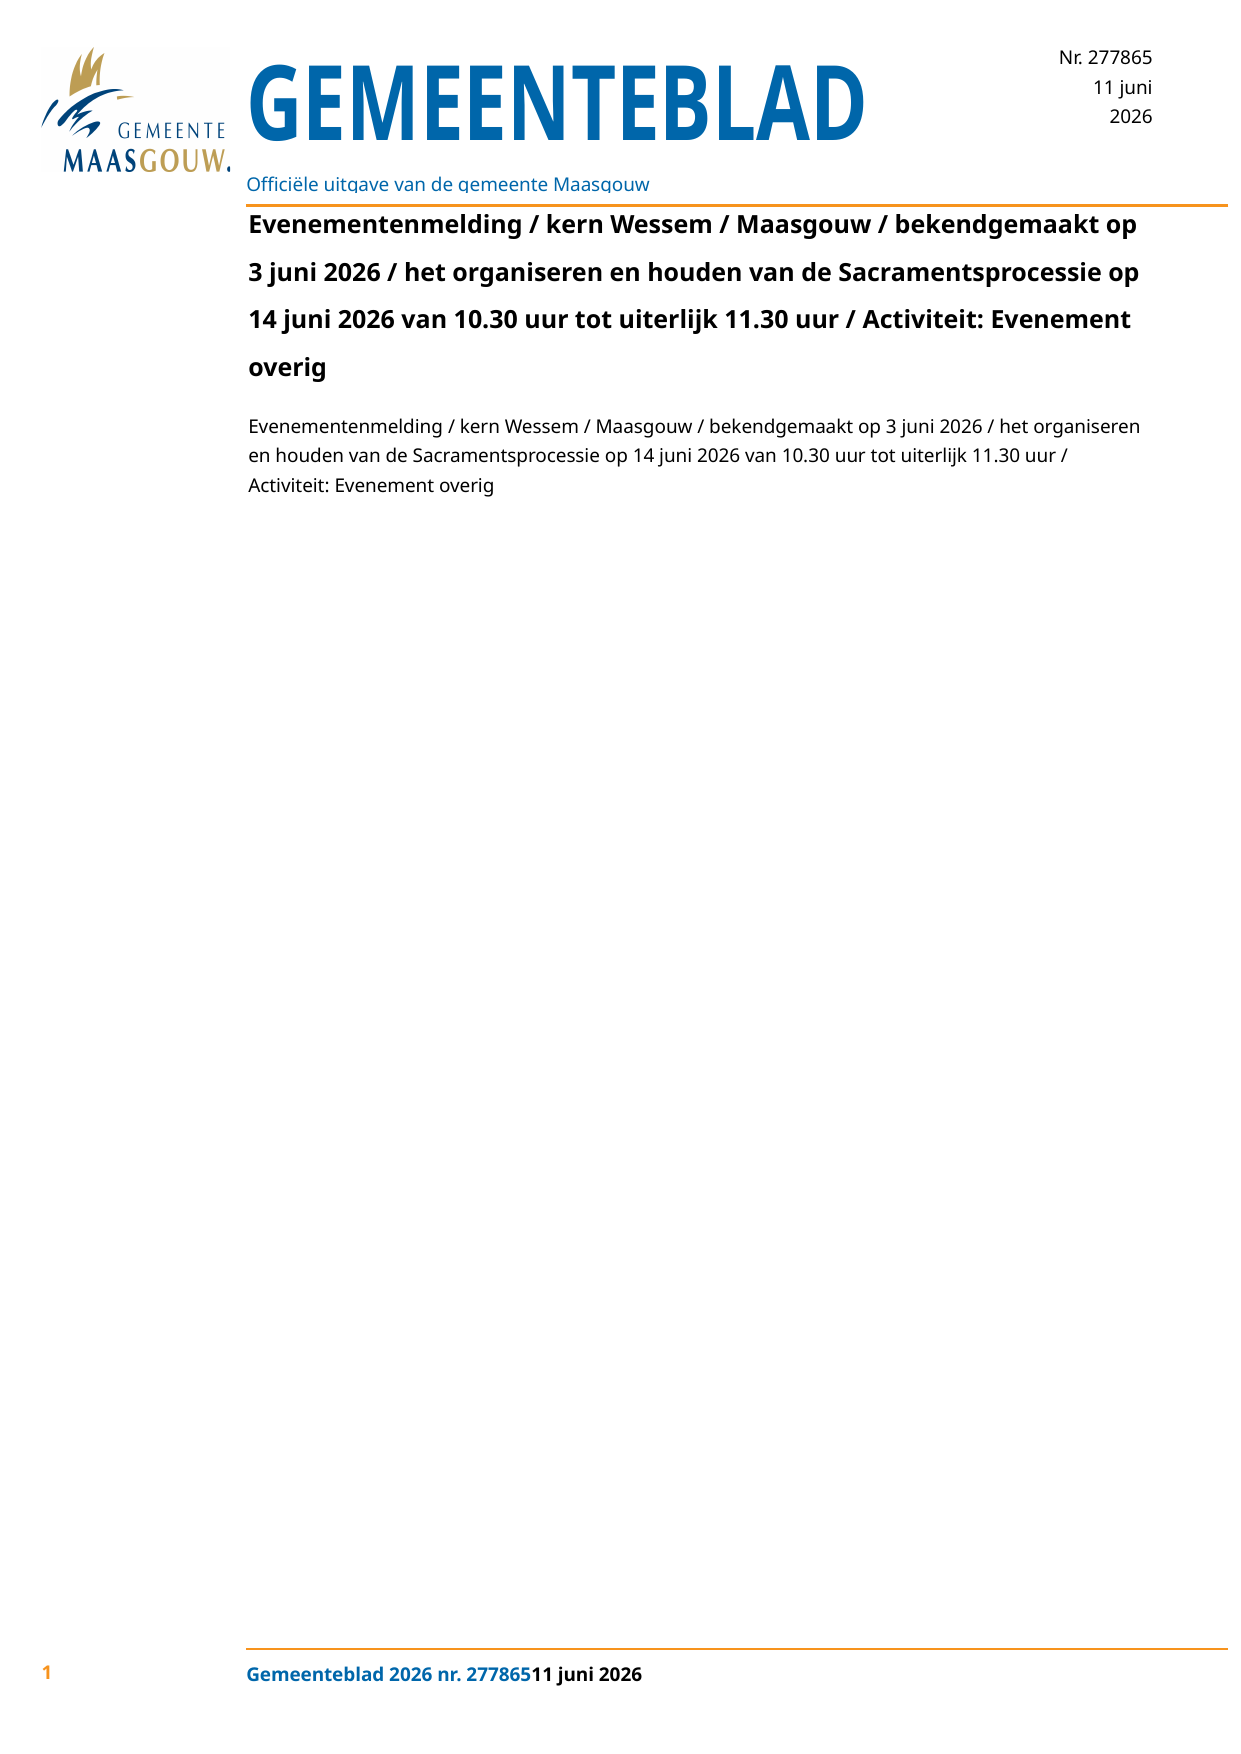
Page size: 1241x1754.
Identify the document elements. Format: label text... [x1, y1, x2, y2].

text Evenementenmelding / kern Wessem / Maasgouw / bekendgemaakt op 3 juni 2026 / het organiseren en houden van de Sacramentsprocessie op 14 juni 2026 van 10.30 uur tot uiterlijk 11.30 uur / Activiteit: Evenement overig [248, 207, 1152, 384]
picture [41, 47, 231, 172]
text Evenementenmelding / kern Wessem / Maasgouw / bekendgemaakt op 3 juni 2026 / het organiseren en houden van de Sacramentsprocessie op 14 juni 2026 van 10.30 uur tot uiterlijk 11.30 uur / Activiteit: Evenement overig [248, 413, 1152, 498]
